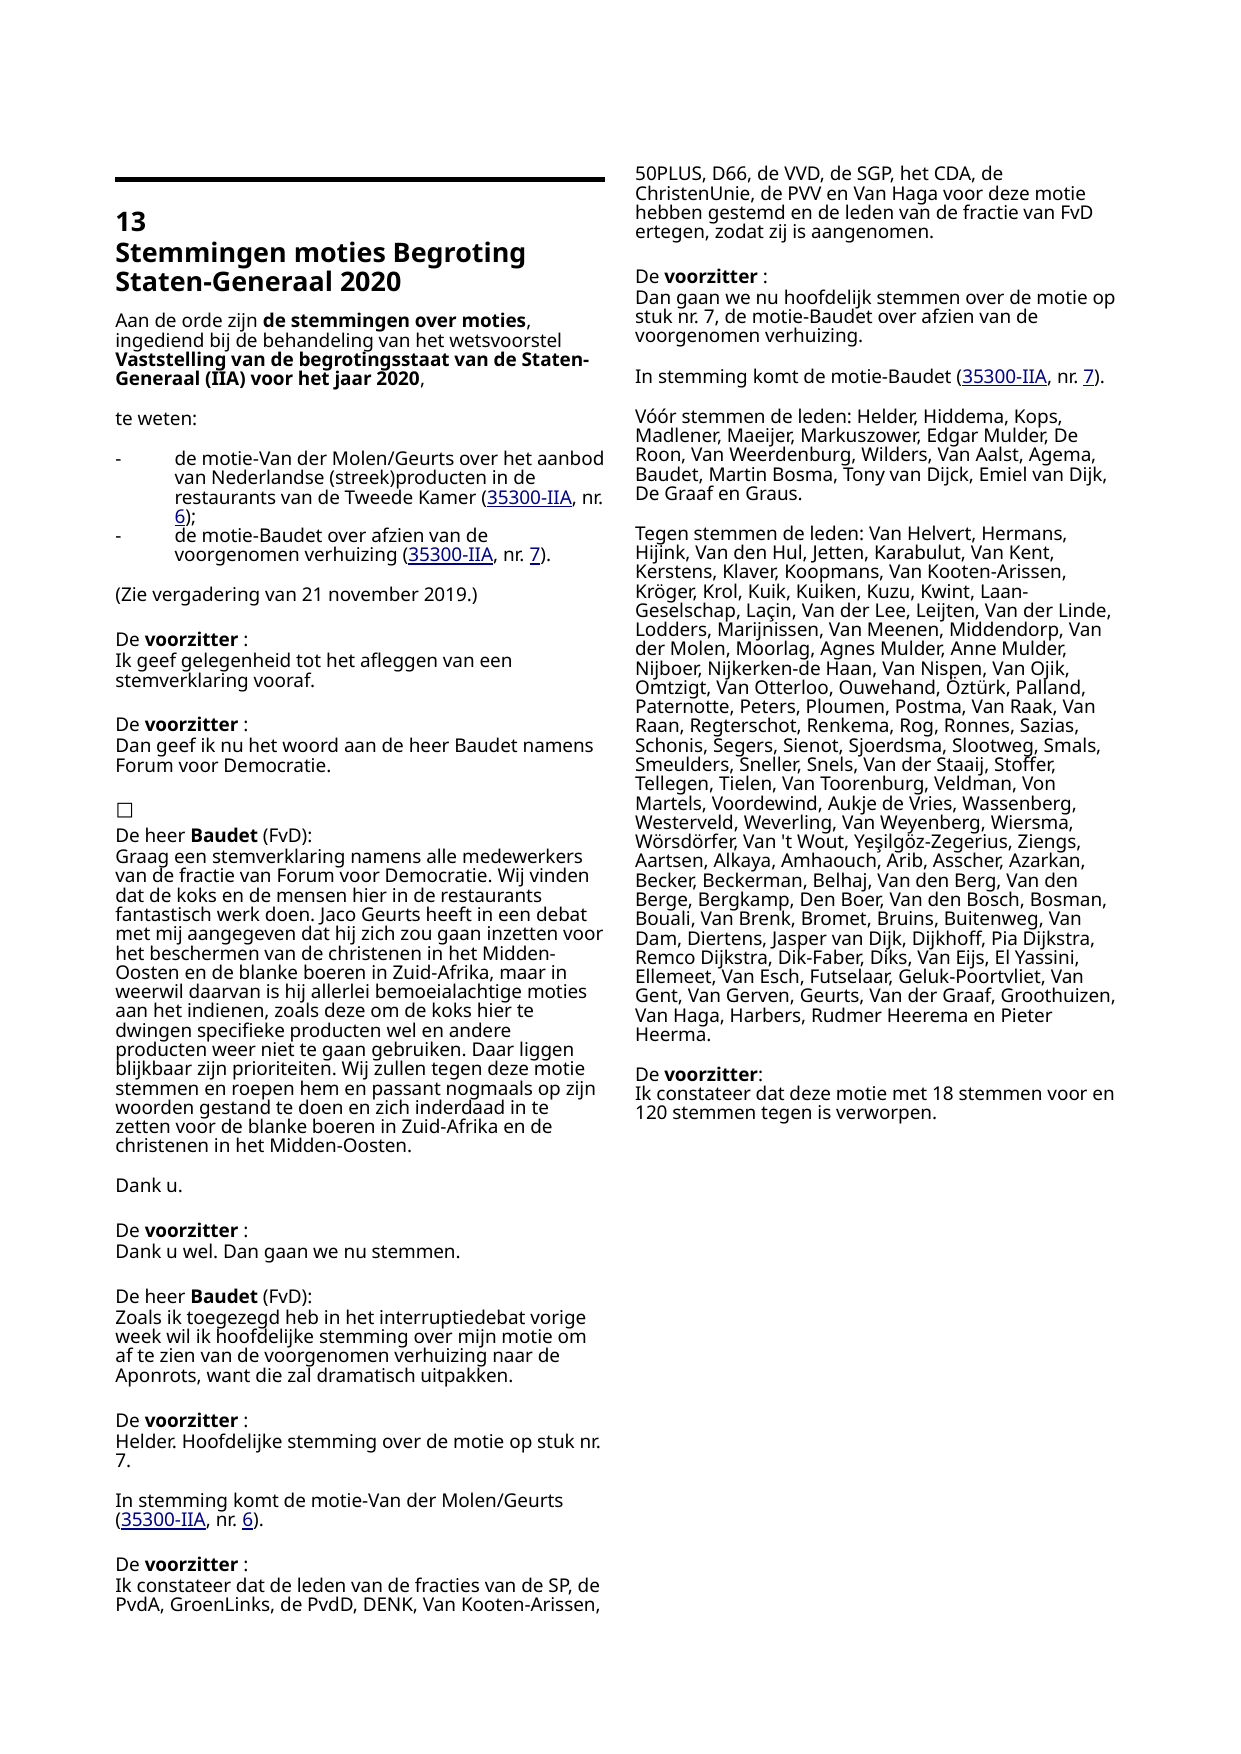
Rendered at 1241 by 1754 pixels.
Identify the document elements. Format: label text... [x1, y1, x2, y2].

text Ik constateer dat deze motie met 18 stemmen voor en 120 stemmen tegen is verworpen. [635, 1085, 1125, 1124]
text De voorzitter : [115, 712, 605, 737]
text 50PLUS, D66, de VVD, de SGP, het CDA, de ChristenUnie, de PVV en Van Haga voor deze motie hebben gestemd en de leden van de fractie van FvD ertegen, zodat zij is aangenomen. [635, 165, 1125, 242]
text Graag een stemverklaring namens alle medewerkers van de fractie van Forum voor Democratie. Wij vinden dat de koks en de mensen hier in de restaurants fantastisch werk doen. Jaco Geurts heeft in een debat met mij aangegeven dat hij zich zou gaan inzetten voor het beschermen van de christenen in het Midden-Oosten en de blanke boeren in Zuid-Afrika, maar in weerwil daarvan is hij allerlei bemoeialachtige moties aan het indienen, zoals deze om de koks hier te dwingen specifieke producten wel en andere producten weer niet te gaan gebruiken. Daar liggen blijkbaar zijn prioriteiten. Wij zullen tegen deze motie stemmen en roepen hem en passant nogmaals op zijn woorden gestand te doen en zich inderdaad in te zetten voor de blanke boeren in Zuid-Afrika en de christenen in het Midden-Oosten. [115, 848, 605, 1157]
text Dank u wel. Dan gaan we nu stemmen. [115, 1243, 605, 1262]
text Zoals ik toegezegd heb in het interruptiedebat vorige week wil ik hoofdelijke stemming over mijn motie om af te zien van de voorgenomen verhuizing naar de Aponrots, want die zal dramatisch uitpakken. [115, 1309, 605, 1386]
text (Zie vergadering van 21 november 2019.) [115, 586, 605, 606]
text Helder. Hoofdelijke stemming over de motie op stuk nr. 7. [115, 1433, 605, 1471]
text Dan geef ik nu het woord aan de heer Baudet namens Forum voor Democratie. [115, 737, 605, 776]
text 13 [115, 203, 605, 239]
list de motie-Van der Molen/Geurts over het aanbod van Nederlandse (streek)producten in de restaurants van de Tweede Kamer (35300-IIA, nr. 6); [115, 450, 605, 527]
text De heer Baudet (FvD): [115, 1283, 605, 1309]
text Dan gaan we nu hoofdelijk stemmen over de motie op stuk nr. 7, de motie-Baudet over afzien van de voorgenomen verhuizing. [635, 289, 1125, 347]
text De voorzitter : [115, 1551, 605, 1577]
text In stemming komt de motie-Van der Molen/Geurts (35300-IIA, nr. 6). [115, 1492, 605, 1531]
text Tegen stemmen de leden: Van Helvert, Hermans, Hijink, Van den Hul, Jetten, Karabulut, Van Kent, Kerstens, Klaver, Koopmans, Van Kooten-Arissen, Kröger, Krol, Kuik, Kuiken, Kuzu, Kwint, Laan-Geselschap, Laçin, Van der Lee, Leijten, Van der Linde, Lodders, Marijnissen, Van Meenen, Middendorp, Van der Molen, Moorlag, Agnes Mulder, Anne Mulder, Nijboer, Nijkerken-de Haan, Van Nispen, Van Ojik, Omtzigt, Van Otterloo, Ouwehand, Öztürk, Palland, Paternotte, Peters, Ploumen, Postma, Van Raak, Van Raan, Regterschot, Renkema, Rog, Ronnes, Sazias, Schonis, Segers, Sienot, Sjoerdsma, Slootweg, Smals, Smeulders, Sneller, Snels, Van der Staaij, Stoffer, Tellegen, Tielen, Van Toorenburg, Veldman, Von Martels, Voordewind, Aukje de Vries, Wassenberg, Westerveld, Weverling, Van Weyenberg, Wiersma, Wörsdörfer, Van 't Wout, Yeşilgöz-Zegerius, Ziengs, Aartsen, Alkaya, Amhaouch, Arib, Asscher, Azarkan, Becker, Beckerman, Belhaj, Van den Berg, Van den Berge, Bergkamp, Den Boer, Van den Bosch, Bosman, Bouali, Van Brenk, Bromet, Bruins, Buitenweg, Van Dam, Diertens, Jasper van Dijk, Dijkhoff, Pia Dijkstra, Remco Dijkstra, Dik-Faber, Diks, Van Eijs, El Yassini, Ellemeet, Van Esch, Futselaar, Geluk-Poortvliet, Van Gent, Van Gerven, Geurts, Van der Graaf, Groothuizen, Van Haga, Harbers, Rudmer Heerema en Pieter Heerma. [635, 525, 1125, 1045]
text Vóór stemmen de leden: Helder, Hiddema, Kops, Madlener, Maeijer, Markuszower, Edgar Mulder, De Roon, Van Weerdenburg, Wilders, Van Aalst, Agema, Baudet, Martin Bosma, Tony van Dijck, Emiel van Dijk, De Graaf en Graus. [635, 408, 1125, 504]
text De heer Baudet (FvD): [115, 822, 605, 848]
text In stemming komt de motie-Baudet (35300-IIA, nr. 7). [635, 368, 1125, 387]
text De voorzitter : [115, 627, 605, 652]
text Ik geef gelegenheid tot het afleggen van een stemverklaring vooraf. [115, 652, 605, 691]
text te weten: [115, 410, 605, 429]
text Ik constateer dat de leden van de fracties van de SP, de PvdA, GroenLinks, de PvdD, DENK, Van Kooten-Arissen, [115, 1577, 605, 1616]
text De voorzitter: [635, 1066, 1125, 1085]
list de motie-Baudet over afzien van de voorgenomen verhuizing (35300-IIA, nr. 7). [115, 527, 605, 566]
text De voorzitter : [115, 1217, 605, 1243]
text De voorzitter : [635, 263, 1125, 289]
text Stemmingen moties Begroting Staten-Generaal 2020 [115, 239, 605, 312]
text Aan de orde zijn de stemmingen over moties, ingediend bij de behandeling van het wetsvoorstel Vaststelling van de begrotingsstaat van de Staten-Generaal (IIA) voor het jaar 2020, [115, 312, 605, 389]
text ⬜ [115, 797, 605, 822]
text Dank u. [115, 1177, 605, 1197]
text De voorzitter : [115, 1407, 605, 1433]
